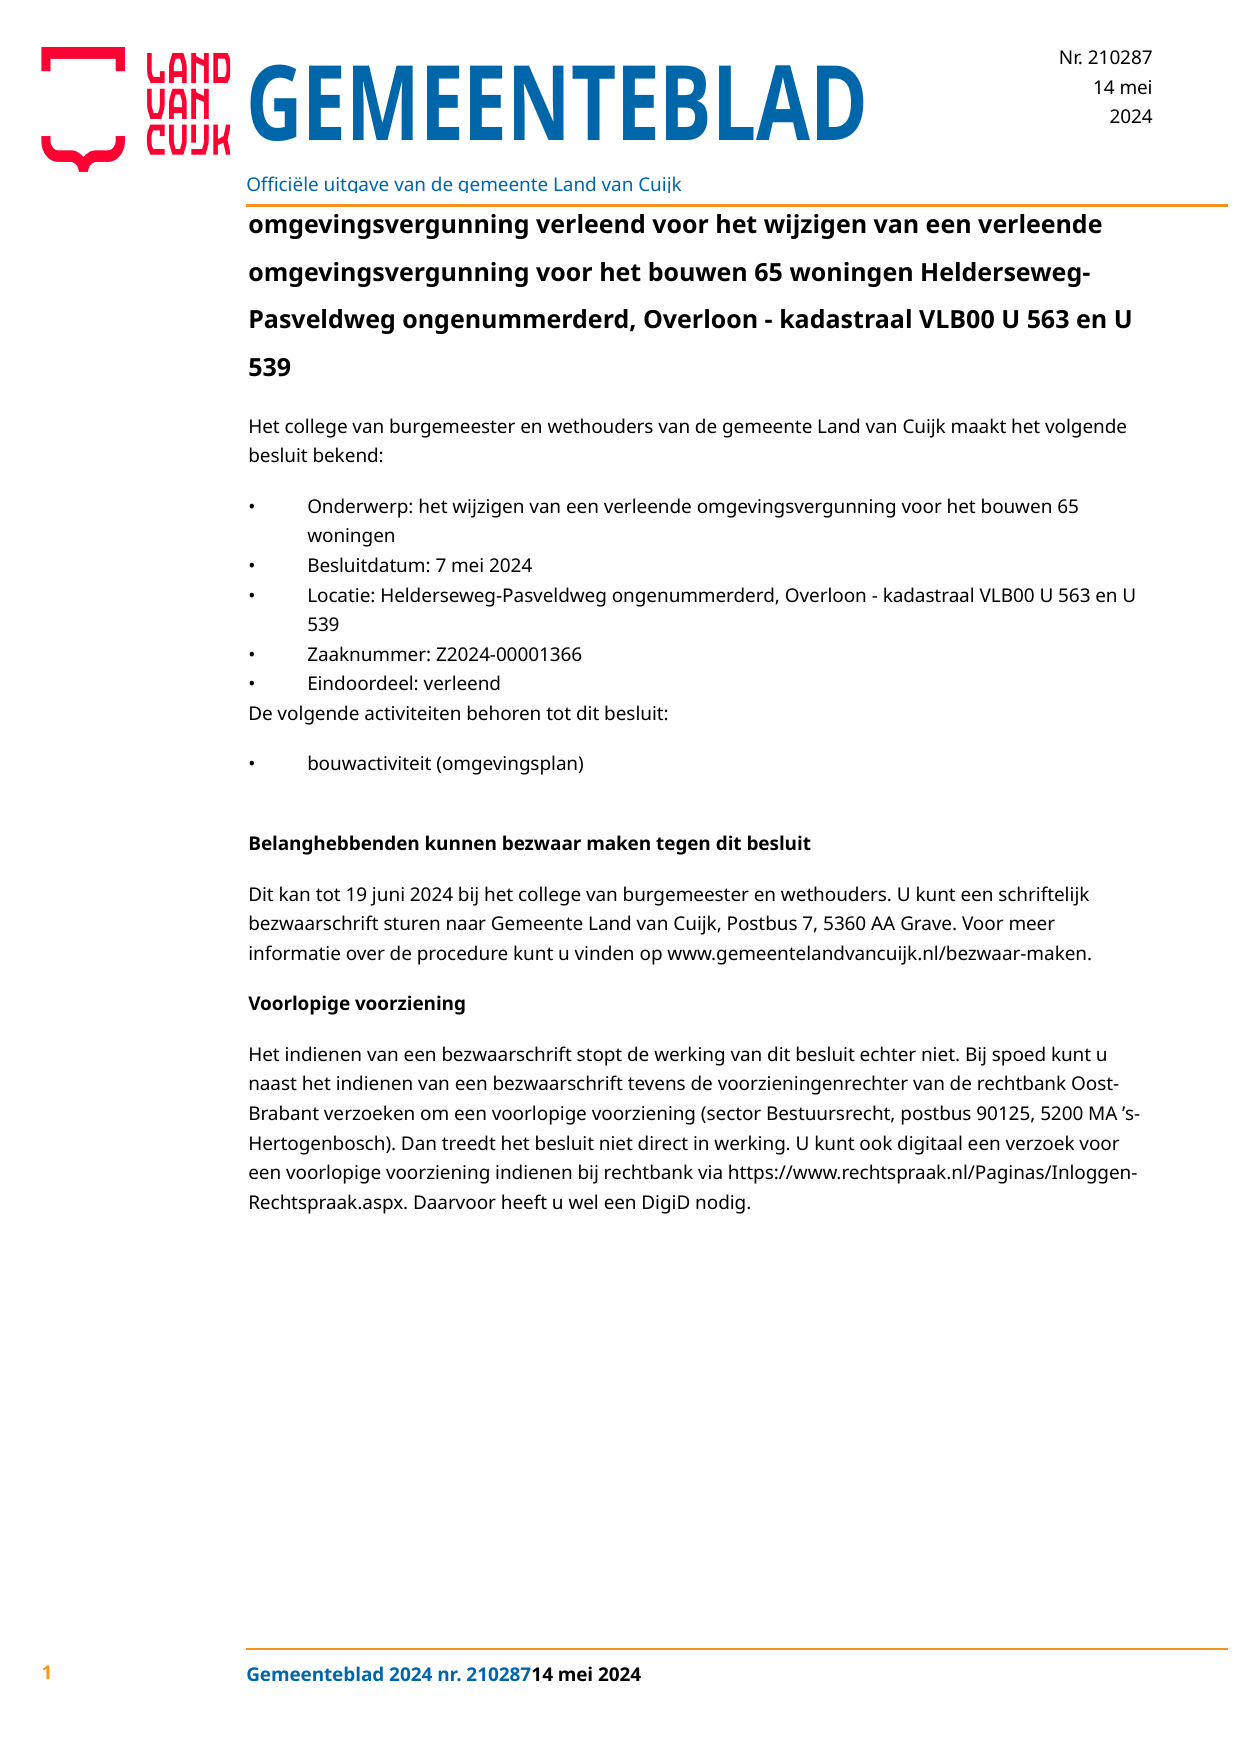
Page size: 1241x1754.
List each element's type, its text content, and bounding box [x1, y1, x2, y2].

text Het college van burgemeester en wethouders van de gemeente Land van Cuijk maakt het volgende besluit bekend: [248, 413, 1152, 468]
text Belanghebbenden kunnen bezwaar maken tegen dit besluit [248, 831, 1152, 856]
picture [41, 47, 231, 172]
list bouwactiviteit (omgevingsplan) [248, 751, 1152, 776]
text Het indienen van een bezwaarschrift stopt de werking van dit besluit echter niet. Bij spoed kunt u naast het indienen van een bezwaarschrift tevens de voorzieningenrechter van de rechtbank Oost-Brabant verzoeken om een voorlopige voorziening (sector Bestuursrecht, postbus 90125, 5200 MA ’s-Hertogenbosch). Dan treedt het besluit niet direct in werking. U kunt ook digitaal een verzoek voor een voorlopige voorziening indienen bij rechtbank via https://www.rechtspraak.nl/Paginas/Inloggen-Rechtspraak.aspx. Daarvoor heeft u wel een DigiD nodig. [248, 1041, 1152, 1215]
list Besluitdatum: 7 mei 2024 [248, 552, 1152, 578]
list Onderwerp: het wijzigen van een verleende omgevingsvergunning voor het bouwen 65 woningen [248, 493, 1152, 548]
text Voorlopige voorziening [248, 991, 1152, 1016]
list Zaaknummer: Z2024-00001366 [248, 641, 1152, 667]
list Locatie: Helderseweg-Pasveldweg ongenummerderd, Overloon - kadastraal VLB00 U 563 en U 539 [248, 582, 1152, 637]
text Dit kan tot 19 juni 2024 bij het college van burgemeester en wethouders. U kunt een schriftelijk bezwaarschrift sturen naar Gemeente Land van Cuijk, Postbus 7, 5360 AA Grave. Voor meer informatie over de procedure kunt u vinden op www.gemeentelandvancuijk.nl/bezwaar-maken. [248, 881, 1152, 966]
list Eindoordeel: verleend [248, 671, 1152, 696]
text omgevingsvergunning verleend voor het wijzigen van een verleende omgevingsvergunning voor het bouwen 65 woningen Helderseweg-Pasveldweg ongenummerderd, Overloon - kadastraal VLB00 U 563 en U 539 [248, 207, 1152, 384]
text De volgende activiteiten behoren tot dit besluit: [248, 700, 1152, 726]
